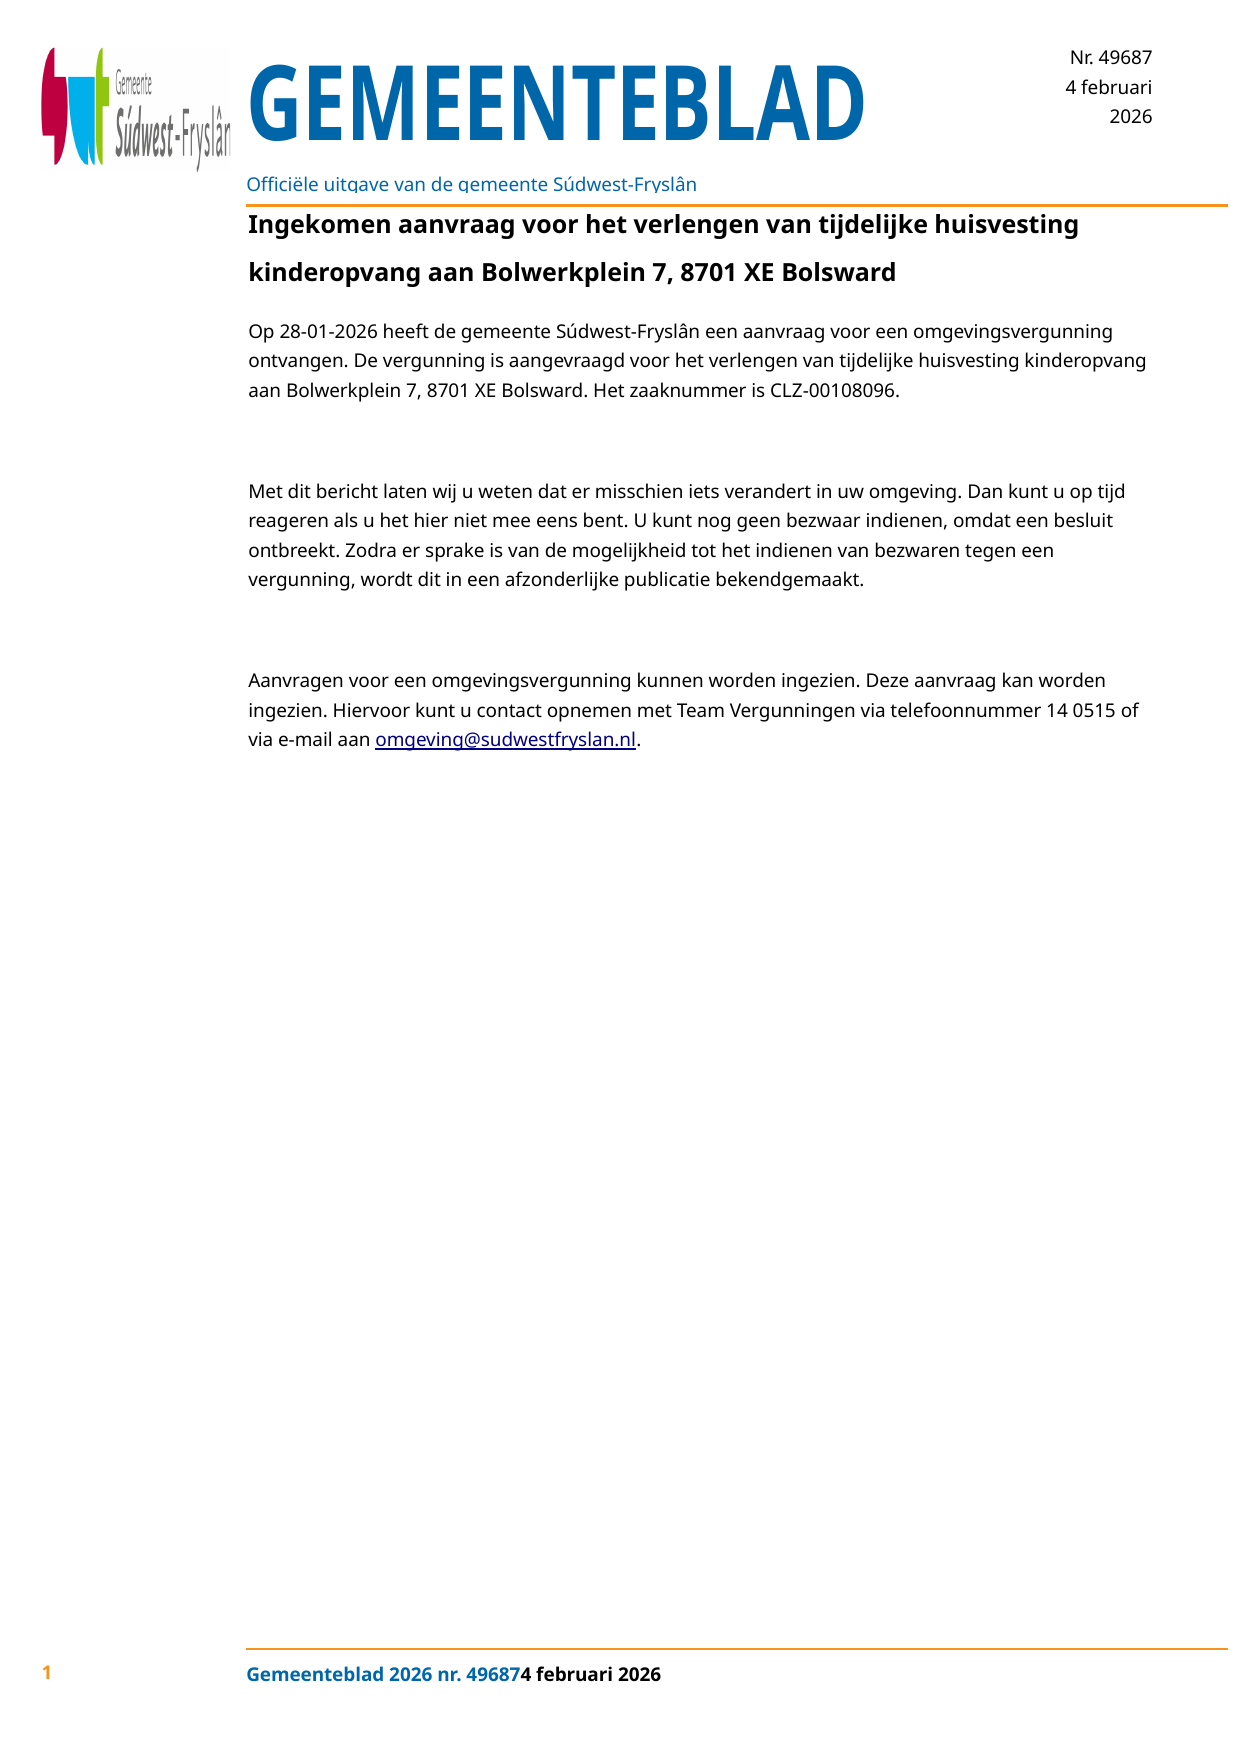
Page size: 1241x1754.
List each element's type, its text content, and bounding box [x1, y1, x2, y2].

text Ingekomen aanvraag voor het verlengen van tijdelijke huisvesting kinderopvang aan Bolwerkplein 7, 8701 XE Bolsward [248, 207, 1152, 288]
picture [41, 47, 231, 172]
text Met dit bericht laten wij u weten dat er misschien iets verandert in uw omgeving. Dan kunt u op tijd reageren als u het hier niet mee eens bent. U kunt nog geen bezwaar indienen, omdat een besluit ontbreekt. Zodra er sprake is van de mogelijkheid tot het indienen van bezwaren tegen een vergunning, wordt dit in een afzonderlijke publicatie bekendgemaakt. [248, 478, 1152, 592]
text Op 28-01-2026 heeft de gemeente Súdwest-Fryslân een aanvraag voor een omgevingsvergunning ontvangen. De vergunning is aangevraagd voor het verlengen van tijdelijke huisvesting kinderopvang aan Bolwerkplein 7, 8701 XE Bolsward. Het zaaknummer is CLZ-00108096. [248, 318, 1152, 403]
text Aanvragen voor een omgevingsvergunning kunnen worden ingezien. Deze aanvraag kan worden ingezien. Hiervoor kunt u contact opnemen met Team Vergunningen via telefoonnummer 14 0515 of via e-mail aan omgeving@sudwestfryslan.nl. [248, 667, 1152, 752]
